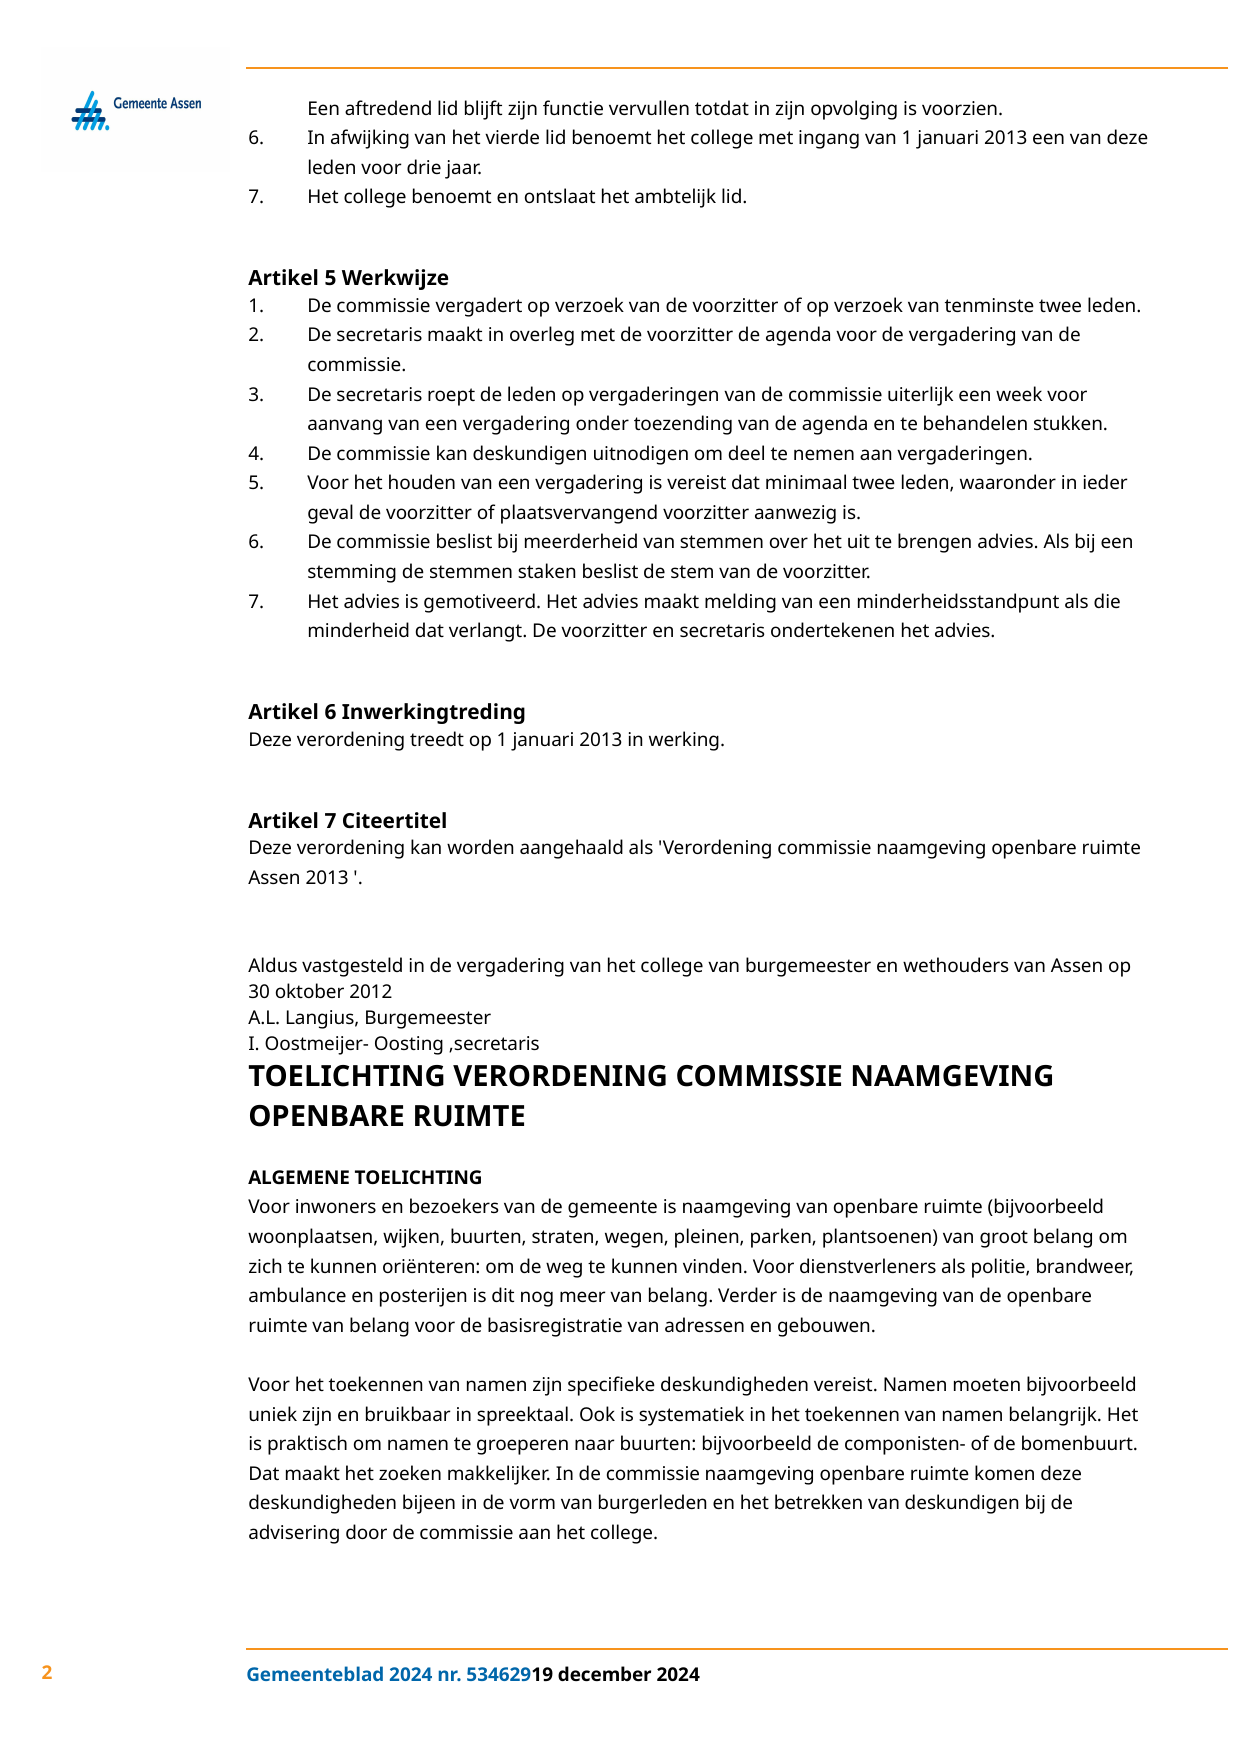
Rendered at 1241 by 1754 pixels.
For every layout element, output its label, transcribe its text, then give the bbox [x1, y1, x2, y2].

picture [41, 47, 231, 172]
text Aldus vastgesteld in de vergadering van het college van burgemeester en wethouders van Assen op 30 oktober 2012 [248, 953, 1152, 1004]
list De commissie kan deskundigen uitnodigen om deel te nemen aan vergaderingen. [248, 440, 1152, 466]
list De commissie vergadert op verzoek van de voorzitter of op verzoek van tenminste twee leden. [248, 292, 1152, 318]
text ALGEMENE TOELICHTING [248, 1164, 1152, 1190]
list De secretaris roept de leden op vergaderingen van de commissie uiterlijk een week voor aanvang van een vergadering onder toezending van de agenda en te behandelen stukken. [248, 381, 1152, 436]
text Deze verordening treedt op 1 januari 2013 in werking. [248, 726, 1152, 752]
list In afwijking van het vierde lid benoemt het college met ingang van 1 januari 2013 een van deze leden voor drie jaar. [248, 124, 1152, 180]
text Artikel 7 Citeertitel [248, 806, 1152, 834]
list De secretaris maakt in overleg met de voorzitter de agenda voor de vergadering van de commissie. [248, 322, 1152, 377]
list De commissie beslist bij meerderheid van stemmen over het uit te brengen advies. Als bij een stemming de stemmen staken beslist de stem van de voorzitter. [248, 529, 1152, 584]
list Het college benoemt en ontslaat het ambtelijk lid. [248, 183, 1152, 209]
text A.L. Langius, Burgemeester [248, 1004, 1152, 1030]
text TOELICHTING VERORDENING COMMISSIE NAAMGEVING OPENBARE RUIMTE [248, 1056, 1152, 1135]
list Voor het houden van een vergadering is vereist dat minimaal twee leden, waaronder in ieder geval de voorzitter of plaatsvervangend voorzitter aanwezig is. [248, 469, 1152, 525]
text I. Oostmeijer- Oosting ,secretaris [248, 1030, 1152, 1056]
text Artikel 5 Werkwijze [248, 263, 1152, 292]
text Deze verordening kan worden aangehaald als 'Verordening commissie naamgeving openbare ruimte Assen 2013 '. [248, 834, 1152, 889]
list Het advies is gemotiveerd. Het advies maakt melding van een minderheidsstandpunt als die minderheid dat verlangt. De voorzitter en secretaris ondertekenen het advies. [248, 588, 1152, 643]
text Voor het toekennen van namen zijn specifieke deskundigheden vereist. Namen moeten bijvoorbeeld uniek zijn en bruikbaar in spreektaal. Ook is systematiek in het toekennen van namen belangrijk. Het is praktisch om namen te groeperen naar buurten: bijvoorbeeld de componisten- of de bomenbuurt. Dat maakt het zoeken makkelijker. In de commissie naamgeving openbare ruimte komen deze deskundigheden bijeen in de vorm van burgerleden en het betrekken van deskundigen bij de advisering door de commissie aan het college. [248, 1371, 1152, 1545]
list Een aftredend lid blijft zijn functie vervullen totdat in zijn opvolging is voorzien. [248, 95, 1152, 121]
text Artikel 6 Inwerkingtreding [248, 697, 1152, 726]
text Voor inwoners en bezoekers van de gemeente is naamgeving van openbare ruimte (bijvoorbeeld woonplaatsen, wijken, buurten, straten, wegen, pleinen, parken, plantsoenen) van groot belang om zich te kunnen oriënteren: om de weg te kunnen vinden. Voor dienstverleners als politie, brandweer, ambulance en posterijen is dit nog meer van belang. Verder is de naamgeving van de openbare ruimte van belang voor de basisregistratie van adressen en gebouwen. [248, 1194, 1152, 1338]
